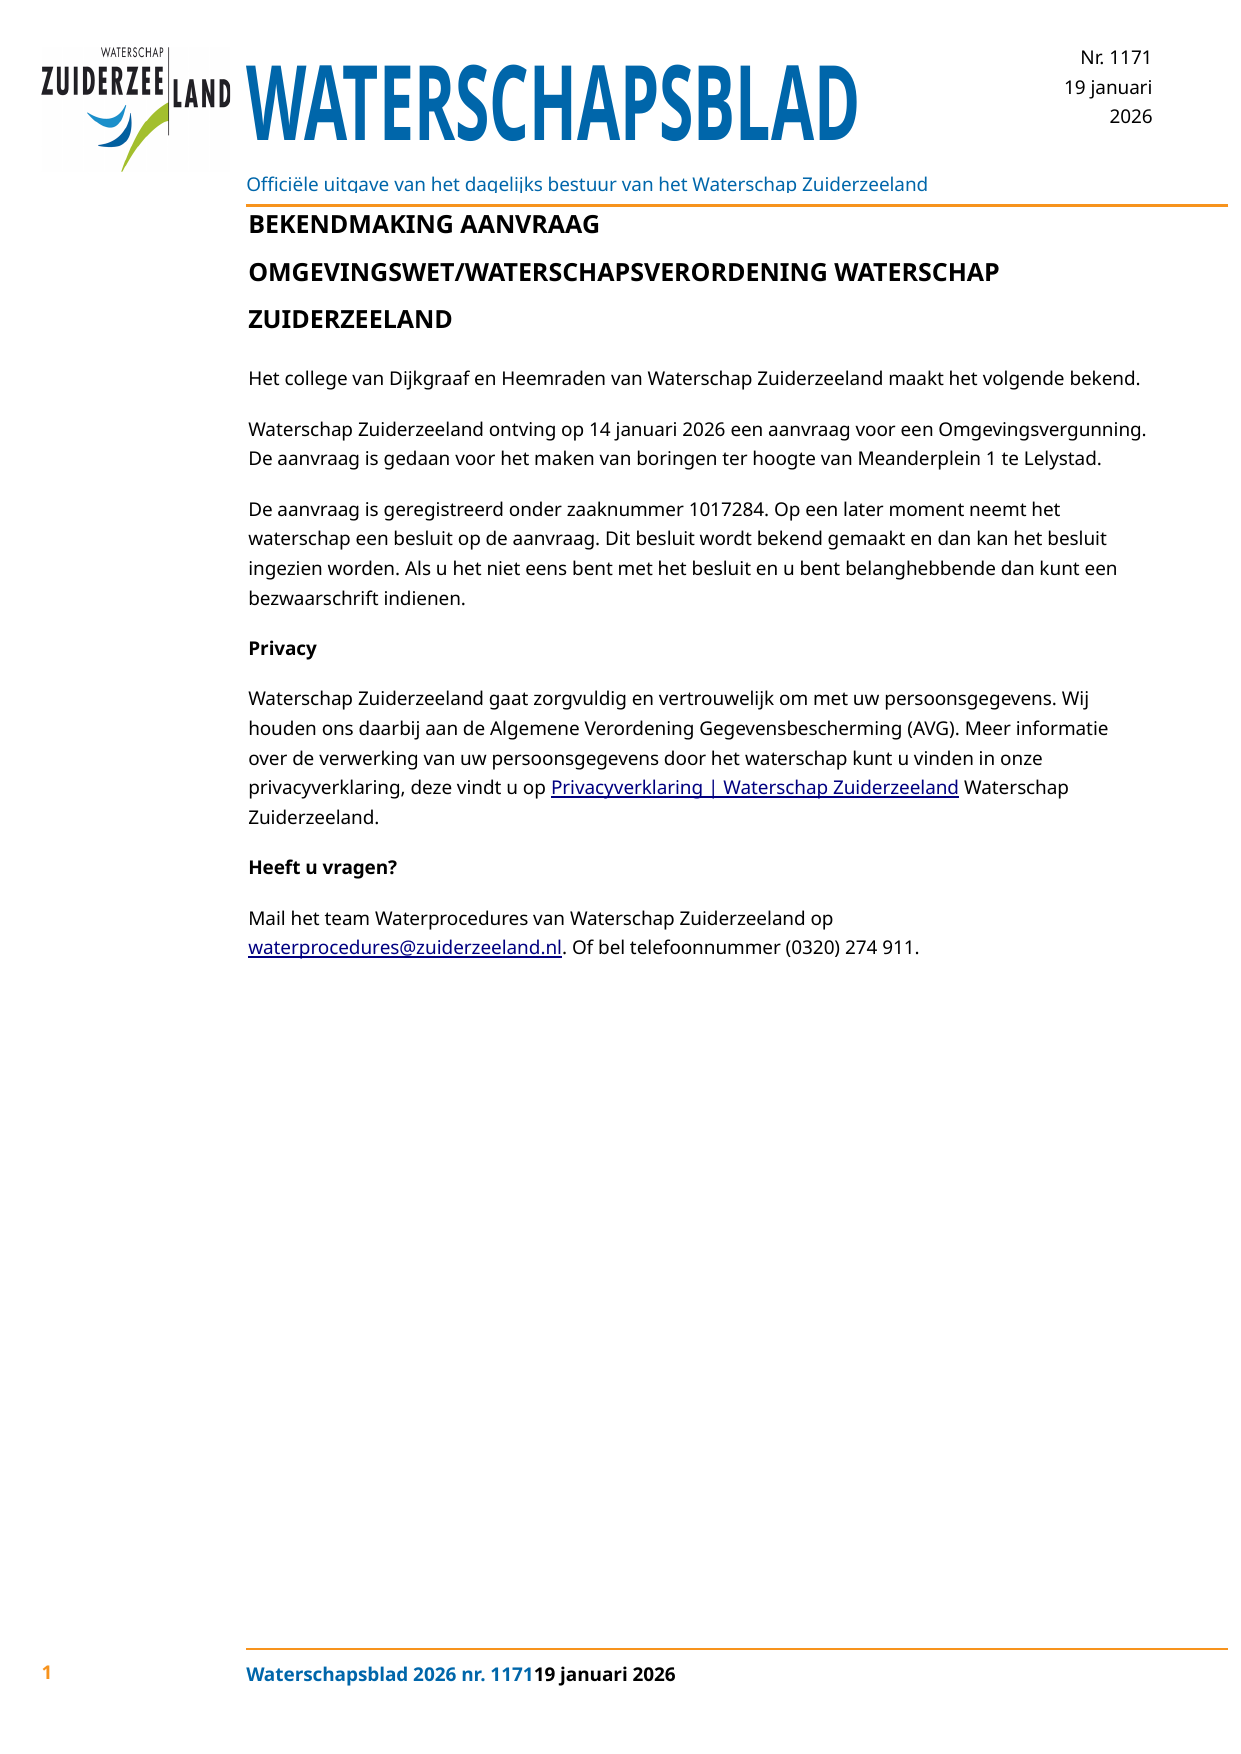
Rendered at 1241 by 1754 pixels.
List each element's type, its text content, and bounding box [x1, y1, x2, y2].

picture [41, 47, 231, 172]
text Mail het team Waterprocedures van Waterschap Zuiderzeeland op waterprocedures@zuiderzeeland.nl. Of bel telefoonnummer (0320) 274 911. [248, 905, 1152, 960]
text Privacy [248, 635, 1152, 661]
text De aanvraag is geregistreerd onder zaaknummer 1017284. Op een later moment neemt het waterschap een besluit op de aanvraag. Dit besluit wordt bekend gemaakt en dan kan het besluit ingezien worden. Als u het niet eens bent met het besluit en u bent belanghebbende dan kunt een bezwaarschrift indienen. [248, 496, 1152, 610]
text BEKENDMAKING AANVRAAG OMGEVINGSWET/WATERSCHAPSVERORDENING WATERSCHAP ZUIDERZEELAND [248, 207, 1152, 336]
text Heeft u vragen? [248, 854, 1152, 880]
text Waterschap Zuiderzeeland ontving op 14 januari 2026 een aanvraag voor een Omgevingsvergunning. De aanvraag is gedaan voor het maken van boringen ter hoogte van Meanderplein 1 te Lelystad. [248, 416, 1152, 471]
text Waterschap Zuiderzeeland gaat zorgvuldig en vertrouwelijk om met uw persoonsgegevens. Wij houden ons daarbij aan de Algemene Verordening Gegevensbescherming (AVG). Meer informatie over de verwerking van uw persoonsgegevens door het waterschap kunt u vinden in onze privacyverklaring, deze vindt u op Privacyverklaring | Waterschap Zuiderzeeland Waterschap Zuiderzeeland. [248, 686, 1152, 829]
text Het college van Dijkgraaf en Heemraden van Waterschap Zuiderzeeland maakt het volgende bekend. [248, 366, 1152, 391]
